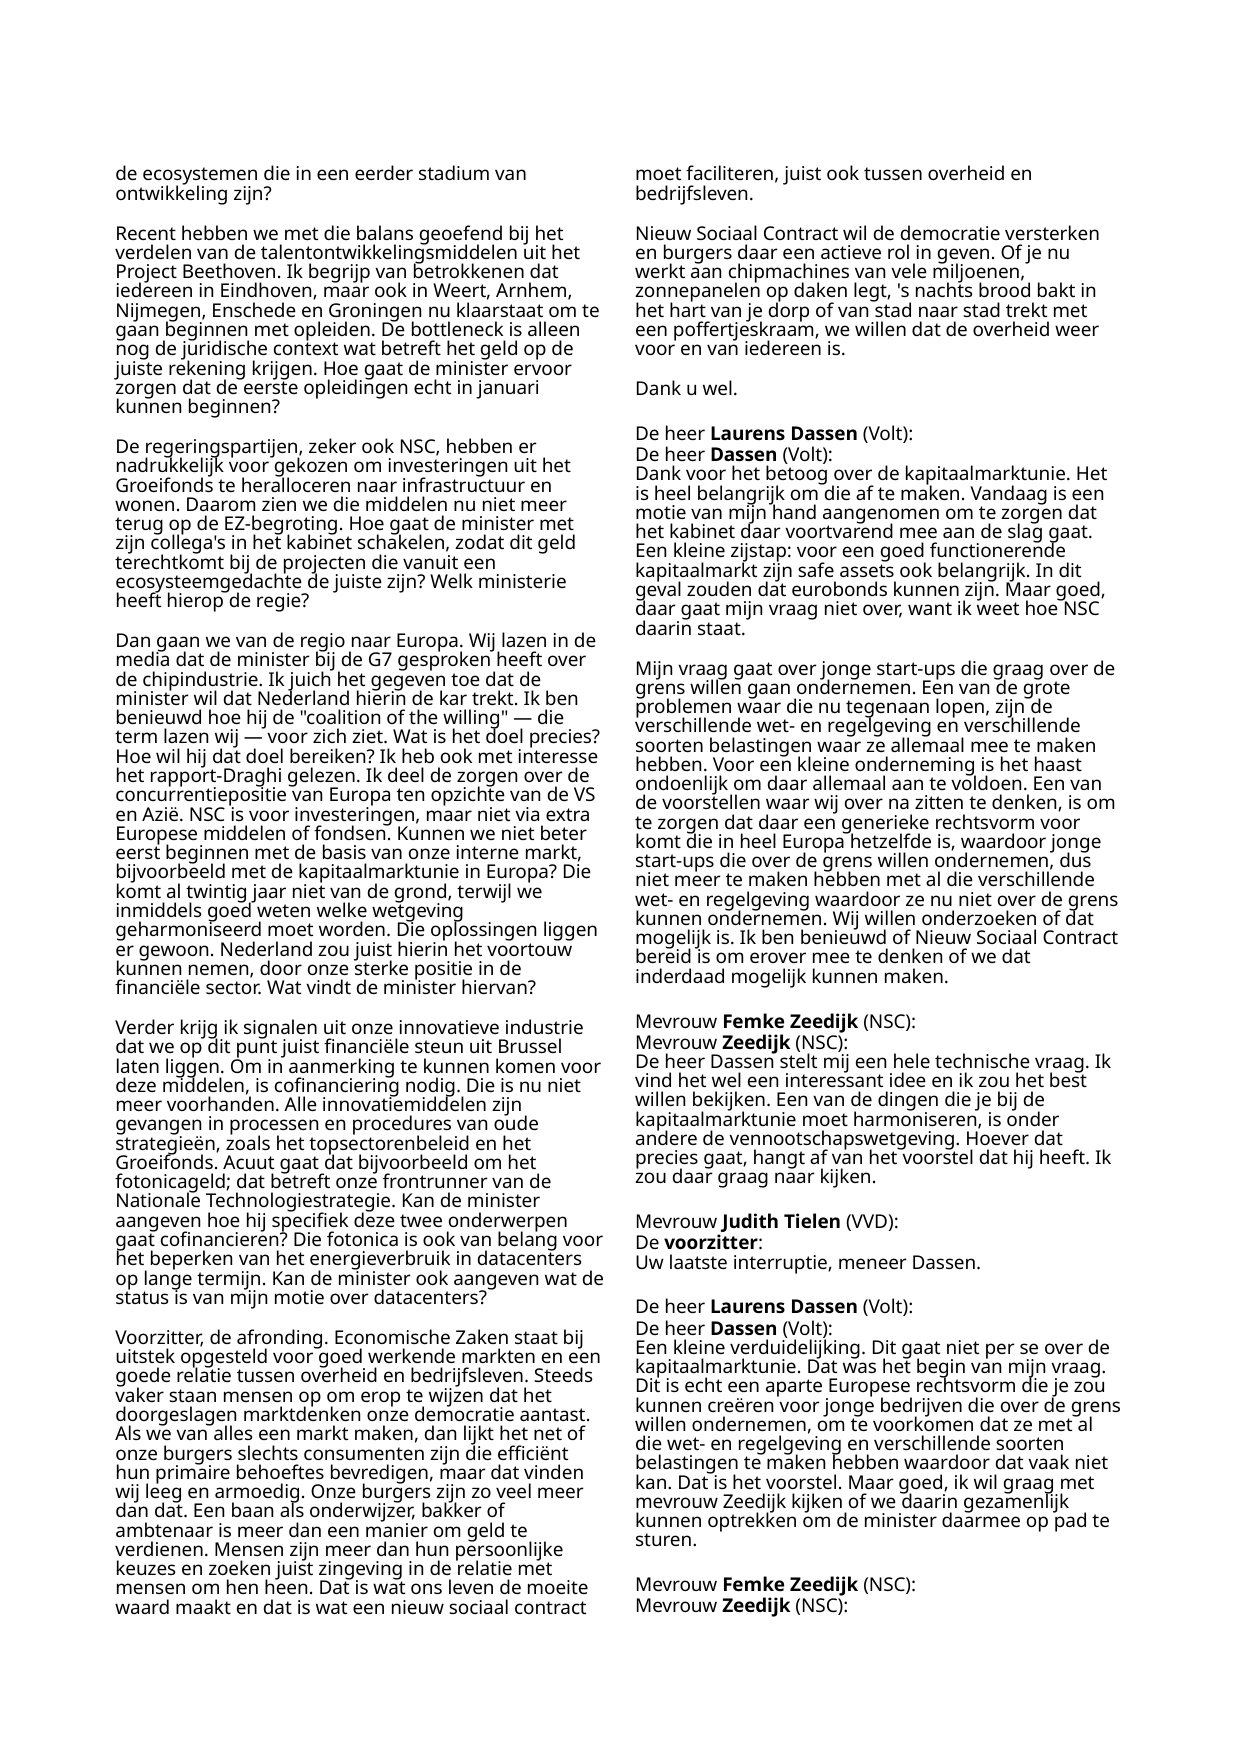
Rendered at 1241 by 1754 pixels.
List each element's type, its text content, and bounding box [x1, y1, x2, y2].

text Mevrouw Zeedijk (NSC): [635, 1034, 1125, 1053]
text De heer Dassen stelt mij een hele technische vraag. Ik vind het wel een interessant idee en ik zou het best willen bekijken. Een van de dingen die je bij de kapitaalmarktunie moet harmoniseren, is onder andere de vennootschapswetgeving. Hoever dat precies gaat, hangt af van het voorstel dat hij heeft. Ik zou daar graag naar kijken. [635, 1053, 1125, 1188]
text Mevrouw Femke Zeedijk (NSC): [635, 1572, 1125, 1597]
text Mevrouw Judith Tielen (VVD): [635, 1209, 1125, 1234]
text Voorzitter, de afronding. Economische Zaken staat bij uitstek opgesteld voor goed werkende markten en een goede relatie tussen overheid en bedrijfsleven. Steeds vaker staan mensen op om erop te wijzen dat het doorgeslagen marktdenken onze democratie aantast. Als we van alles een markt maken, dan lijkt het net of onze burgers slechts consumenten zijn die efficiënt hun primaire behoeftes bevredigen, maar dat vinden wij leeg en armoedig. Onze burgers zijn zo veel meer dan dat. Een baan als onderwijzer, bakker of ambtenaar is meer dan een manier om geld te verdienen. Mensen zijn meer dan hun persoonlijke keuzes en zoeken juist zingeving in de relatie met mensen om hen heen. Dat is wat ons leven de moeite waard maakt en dat is wat een nieuw sociaal contract [115, 1329, 605, 1618]
text De voorzitter: [635, 1234, 1125, 1254]
text Dan gaan we van de regio naar Europa. Wij lazen in de media dat de minister bij de G7 gesproken heeft over de chipindustrie. Ik juich het gegeven toe dat de minister wil dat Nederland hierin de kar trekt. Ik ben benieuwd hoe hij de "coalition of the willing" — die term lazen wij — voor zich ziet. Wat is het doel precies? Hoe wil hij dat doel bereiken? Ik heb ook met interesse het rapport-Draghi gelezen. Ik deel de zorgen over de concurrentiepositie van Europa ten opzichte van de VS en Azië. NSC is voor investeringen, maar niet via extra Europese middelen of fondsen. Kunnen we niet beter eerst beginnen met de basis van onze interne markt, bijvoorbeeld met de kapitaalmarktunie in Europa? Die komt al twintig jaar niet van de grond, terwijl we inmiddels goed weten welke wetgeving geharmoniseerd moet worden. Die oplossingen liggen er gewoon. Nederland zou juist hierin het voortouw kunnen nemen, door onze sterke positie in de financiële sector. Wat vindt de minister hiervan? [115, 632, 605, 998]
text de ecosystemen die in een eerder stadium van ontwikkeling zijn? [115, 165, 605, 204]
text Uw laatste interruptie, meneer Dassen. [635, 1254, 1125, 1273]
text De heer Laurens Dassen (Volt): [635, 1294, 1125, 1319]
text De heer Laurens Dassen (Volt): [635, 420, 1125, 446]
text De regeringspartijen, zeker ook NSC, hebben er nadrukkelijk voor gekozen om investeringen uit het Groeifonds te heralloceren naar infrastructuur en wonen. Daarom zien we die middelen nu niet meer terug op de EZ-begroting. Hoe gaat de minister met zijn collega's in het kabinet schakelen, zodat dit geld terechtkomt bij de projecten die vanuit een ecosysteemgedachte de juiste zijn? Welk ministerie heeft hierop de regie? [115, 438, 605, 611]
text Recent hebben we met die balans geoefend bij het verdelen van de talentontwikkelingsmiddelen uit het Project Beethoven. Ik begrijp van betrokkenen dat iedereen in Eindhoven, maar ook in Weert, Arnhem, Nijmegen, Enschede en Groningen nu klaarstaat om te gaan beginnen met opleiden. De bottleneck is alleen nog de juridische context wat betreft het geld op de juiste rekening krijgen. Hoe gaat de minister ervoor zorgen dat de eerste opleidingen echt in januari kunnen beginnen? [115, 224, 605, 417]
text Mevrouw Femke Zeedijk (NSC): [635, 1008, 1125, 1034]
text Een kleine verduidelijking. Dit gaat niet per se over de kapitaalmarktunie. Dat was het begin van mijn vraag. Dit is echt een aparte Europese rechtsvorm die je zou kunnen creëren voor jonge bedrijven die over de grens willen ondernemen, om te voorkomen dat ze met al die wet- en regelgeving en verschillende soorten belastingen te maken hebben waardoor dat vaak niet kan. Dat is het voorstel. Maar goed, ik wil graag met mevrouw Zeedijk kijken of we daarin gezamenlijk kunnen optrekken om de minister daarmee op pad te sturen. [635, 1339, 1125, 1551]
text De heer Dassen (Volt): [635, 446, 1125, 465]
text Mevrouw Zeedijk (NSC): [635, 1597, 1125, 1617]
text Nieuw Sociaal Contract wil de democratie versterken en burgers daar een actieve rol in geven. Of je nu werkt aan chipmachines van vele miljoenen, zonnepanelen op daken legt, 's nachts brood bakt in het hart van je dorp of van stad naar stad trekt met een poffertjeskraam, we willen dat de overheid weer voor en van iedereen is. [635, 224, 1125, 359]
text Mijn vraag gaat over jonge start-ups die graag over de grens willen gaan ondernemen. Een van de grote problemen waar die nu tegenaan lopen, zijn de verschillende wet- en regelgeving en verschillende soorten belastingen waar ze allemaal mee te maken hebben. Voor een kleine onderneming is het haast ondoenlijk om daar allemaal aan te voldoen. Een van de voorstellen waar wij over na zitten te denken, is om te zorgen dat daar een generieke rechtsvorm voor komt die in heel Europa hetzelfde is, waardoor jonge start-ups die over de grens willen ondernemen, dus niet meer te maken hebben met al die verschillende wet- en regelgeving waardoor ze nu niet over de grens kunnen ondernemen. Wij willen onderzoeken of dat mogelijk is. Ik ben benieuwd of Nieuw Sociaal Contract bereid is om erover mee te denken of we dat inderdaad mogelijk kunnen maken. [635, 659, 1125, 987]
text Dank voor het betoog over de kapitaalmarktunie. Het is heel belangrijk om die af te maken. Vandaag is een motie van mijn hand aangenomen om te zorgen dat het kabinet daar voortvarend mee aan de slag gaat. Een kleine zijstap: voor een goed functionerende kapitaalmarkt zijn safe assets ook belangrijk. In dit geval zouden dat eurobonds kunnen zijn. Maar goed, daar gaat mijn vraag niet over, want ik weet hoe NSC daarin staat. [635, 465, 1125, 639]
text De heer Dassen (Volt): [635, 1319, 1125, 1339]
text Verder krijg ik signalen uit onze innovatieve industrie dat we op dit punt juist financiële steun uit Brussel laten liggen. Om in aanmerking te kunnen komen voor deze middelen, is cofinanciering nodig. Die is nu niet meer voorhanden. Alle innovatiemiddelen zijn gevangen in processen en procedures van oude strategieën, zoals het topsectorenbeleid en het Groeifonds. Acuut gaat dat bijvoorbeeld om het fotonicageld; dat betreft onze frontrunner van de Nationale Technologiestrategie. Kan de minister aangeven hoe hij specifiek deze twee onderwerpen gaat cofinancieren? Die fotonica is ook van belang voor het beperken van het energieverbruik in datacenters op lange termijn. Kan de minister ook aangeven wat de status is van mijn motie over datacenters? [115, 1019, 605, 1308]
text Dank u wel. [635, 380, 1125, 399]
text moet faciliteren, juist ook tussen overheid en bedrijfsleven. [635, 165, 1125, 204]
